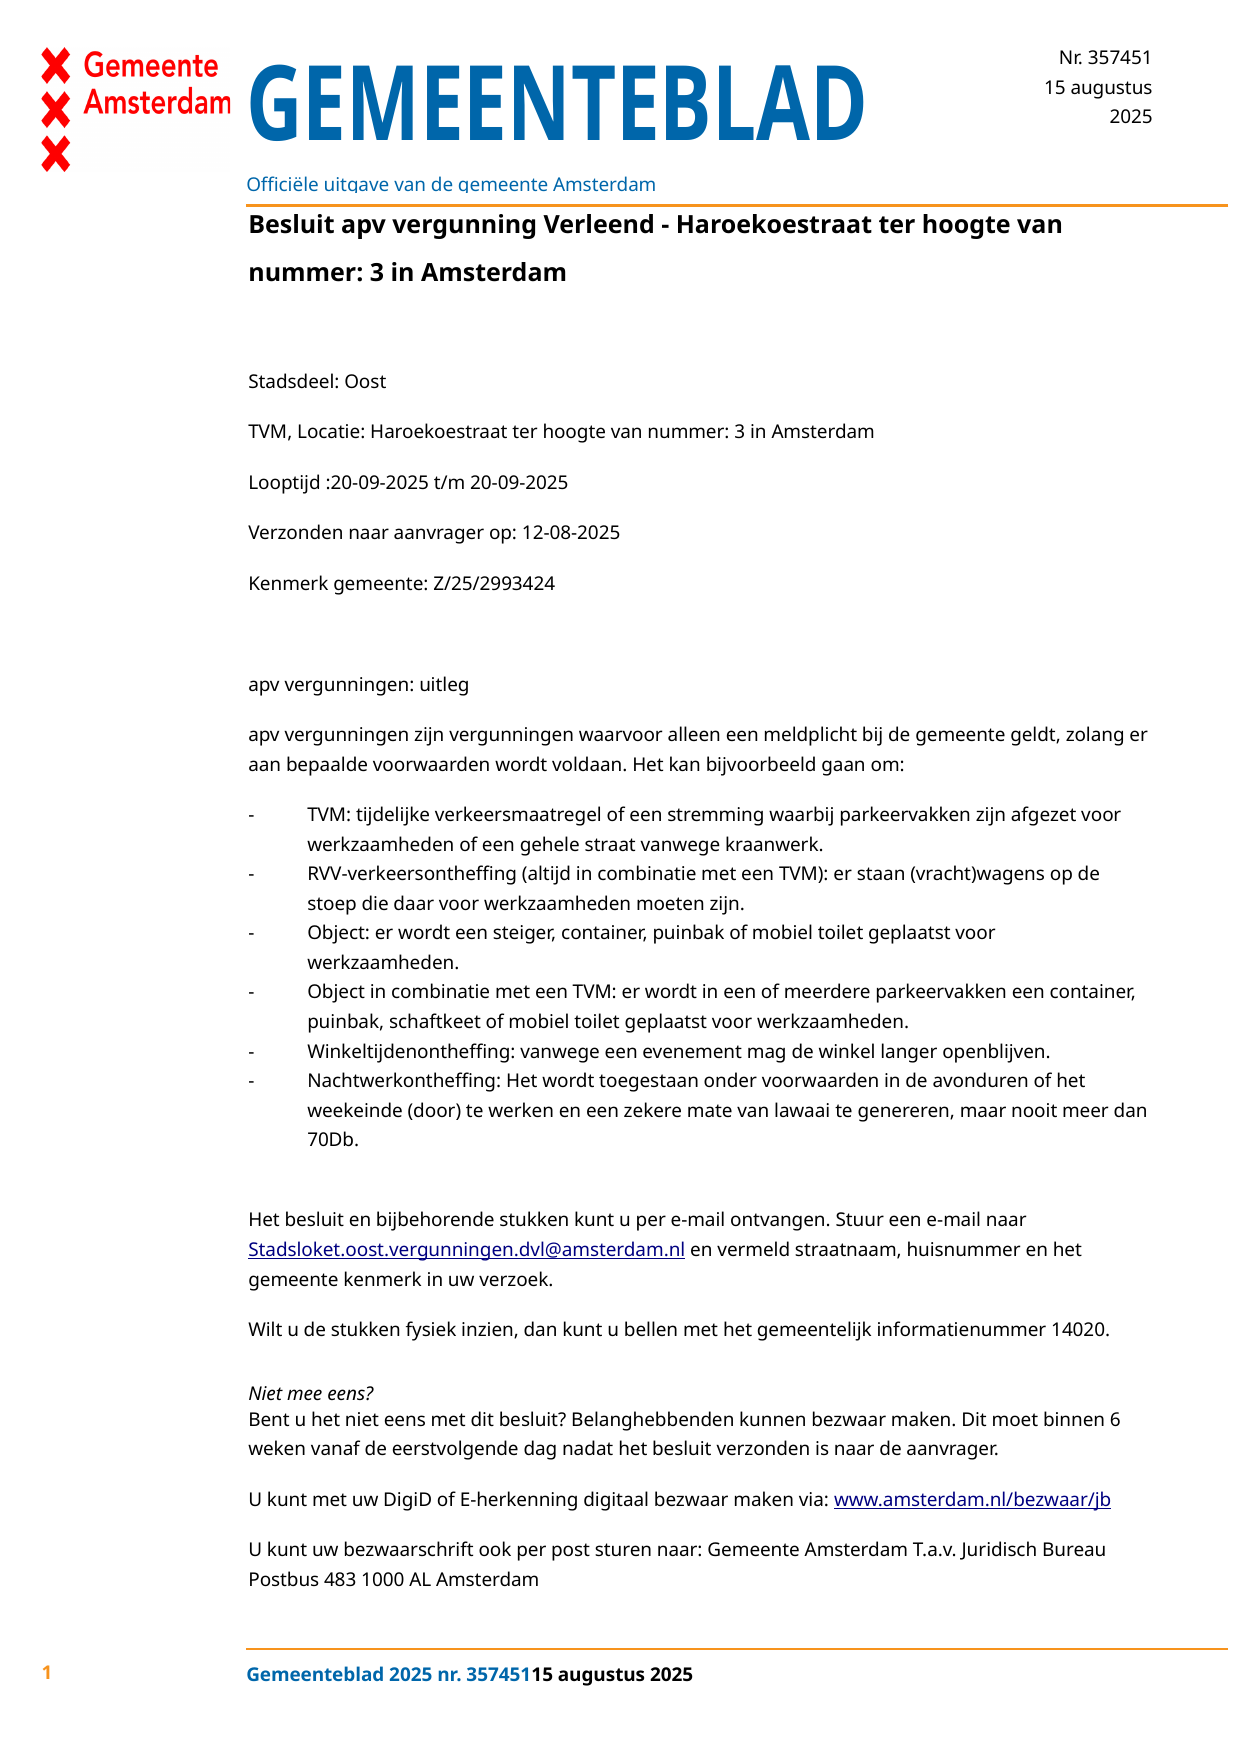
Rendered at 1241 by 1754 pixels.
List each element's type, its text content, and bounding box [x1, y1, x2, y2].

text Niet mee eens? [248, 1380, 1152, 1406]
text apv vergunningen zijn vergunningen waarvoor alleen een meldplicht bij de gemeente geldt, zolang er aan bepaalde voorwaarden wordt voldaan. Het kan bijvoorbeeld gaan om: [248, 721, 1152, 777]
text U kunt uw bezwaarschrift ook per post sturen naar: Gemeente Amsterdam T.a.v. Juridisch Bureau Postbus 483 1000 AL Amsterdam [248, 1536, 1152, 1592]
text TVM, Locatie: Haroekoestraat ter hoogte van nummer: 3 in Amsterdam [248, 419, 1152, 444]
list RVV-verkeersontheffing (altijd in combinatie met een TVM): er staan (vracht)wagens op de stoep die daar voor werkzaamheden moeten zijn. [248, 860, 1152, 916]
picture [41, 47, 231, 172]
list Winkeltijdenontheffing: vanwege een evenement mag de winkel langer openblijven. [248, 1038, 1152, 1064]
list Object in combinatie met een TVM: er wordt in een of meerdere parkeervakken een container, puinbak, schaftkeet of mobiel toilet geplaatst voor werkzaamheden. [248, 979, 1152, 1034]
list TVM: tijdelijke verkeersmaatregel of een stremming waarbij parkeervakken zijn afgezet voor werkzaamheden of een gehele straat vanwege kraanwerk. [248, 801, 1152, 857]
text Bent u het niet eens met dit besluit? Belanghebbenden kunnen bezwaar maken. Dit moet binnen 6 weken vanaf de eerstvolgende dag nadat het besluit verzonden is naar de aanvrager. [248, 1406, 1152, 1461]
text U kunt met uw DigiD of E-herkenning digitaal bezwaar maken via: www.amsterdam.nl/bezwaar/jb [248, 1486, 1152, 1512]
text apv vergunningen: uitleg [248, 671, 1152, 697]
text Kenmerk gemeente: Z/25/2993424 [248, 570, 1152, 596]
list Nachtwerkontheffing: Het wordt toegestaan onder voorwaarden in de avonduren of het weekeinde (door) te werken en een zekere mate van lawaai te genereren, maar nooit meer dan 70Db. [248, 1067, 1152, 1152]
text Wilt u de stukken fysiek inzien, dan kunt u bellen met het gemeentelijk informatienummer 14020. [248, 1316, 1152, 1342]
text Het besluit en bijbehorende stukken kunt u per e-mail ontvangen. Stuur een e-mail naar Stadsloket.oost.vergunningen.dvl@amsterdam.nl en vermeld straatnaam, huisnummer en het gemeente kenmerk in uw verzoek. [248, 1207, 1152, 1292]
text Looptijd :20-09-2025 t/m 20-09-2025 [248, 469, 1152, 495]
list Object: er wordt een steiger, container, puinbak of mobiel toilet geplaatst voor werkzaamheden. [248, 919, 1152, 975]
text Besluit apv vergunning Verleend - Haroekoestraat ter hoogte van nummer: 3 in Amsterdam [248, 207, 1152, 288]
text Verzonden naar aanvrager op: 12-08-2025 [248, 519, 1152, 545]
text Stadsdeel: Oost [248, 368, 1152, 394]
